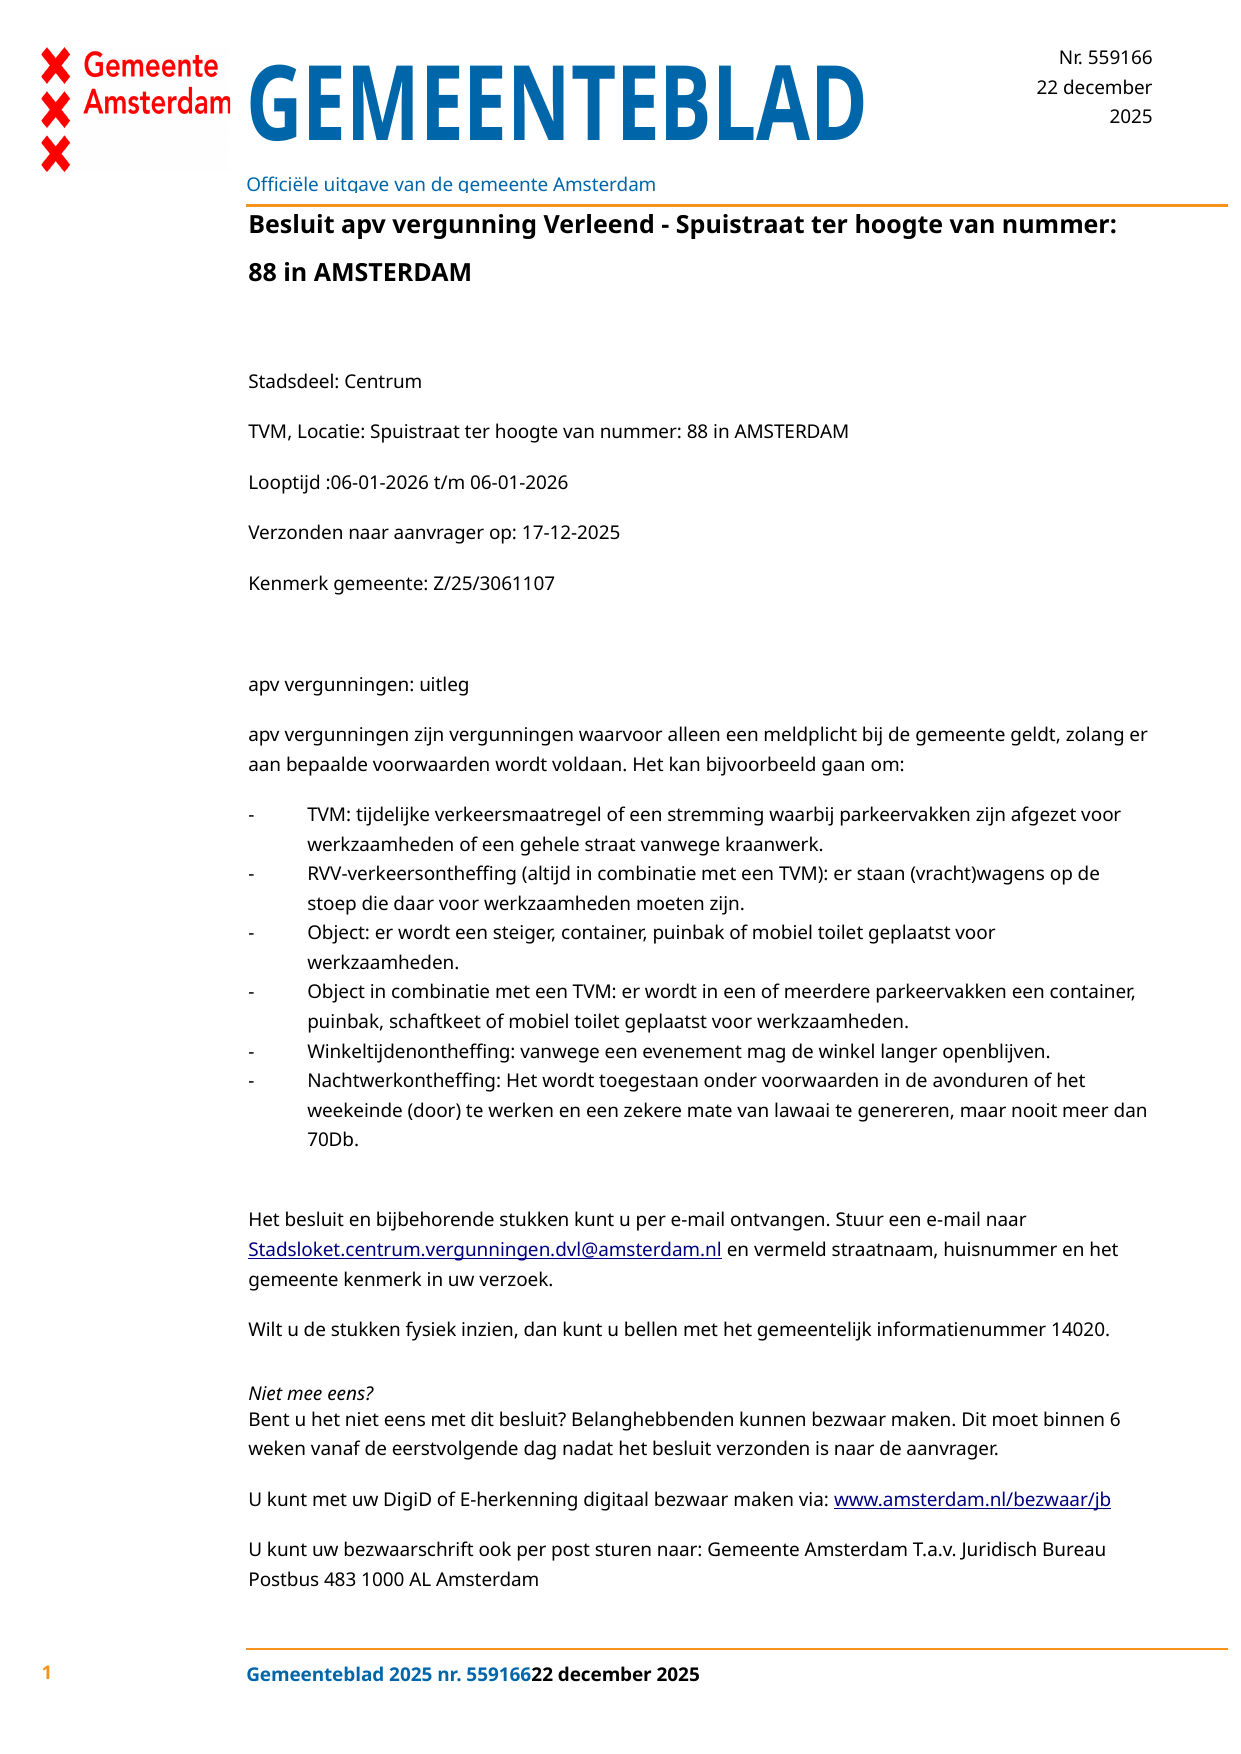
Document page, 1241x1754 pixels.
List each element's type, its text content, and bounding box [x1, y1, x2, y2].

list RVV-verkeersontheffing (altijd in combinatie met een TVM): er staan (vracht)wagens op de stoep die daar voor werkzaamheden moeten zijn. [248, 860, 1152, 916]
text Besluit apv vergunning Verleend - Spuistraat ter hoogte van nummer: 88 in AMSTERDAM [248, 207, 1152, 288]
list Winkeltijdenontheffing: vanwege een evenement mag de winkel langer openblijven. [248, 1038, 1152, 1064]
text apv vergunningen zijn vergunningen waarvoor alleen een meldplicht bij de gemeente geldt, zolang er aan bepaalde voorwaarden wordt voldaan. Het kan bijvoorbeeld gaan om: [248, 721, 1152, 777]
text apv vergunningen: uitleg [248, 671, 1152, 697]
text U kunt uw bezwaarschrift ook per post sturen naar: Gemeente Amsterdam T.a.v. Juridisch Bureau Postbus 483 1000 AL Amsterdam [248, 1536, 1152, 1592]
text TVM, Locatie: Spuistraat ter hoogte van nummer: 88 in AMSTERDAM [248, 419, 1152, 444]
text U kunt met uw DigiD of E-herkenning digitaal bezwaar maken via: www.amsterdam.nl/bezwaar/jb [248, 1486, 1152, 1512]
list TVM: tijdelijke verkeersmaatregel of een stremming waarbij parkeervakken zijn afgezet voor werkzaamheden of een gehele straat vanwege kraanwerk. [248, 801, 1152, 857]
picture [41, 47, 231, 172]
text Niet mee eens? [248, 1380, 1152, 1406]
text Bent u het niet eens met dit besluit? Belanghebbenden kunnen bezwaar maken. Dit moet binnen 6 weken vanaf de eerstvolgende dag nadat het besluit verzonden is naar de aanvrager. [248, 1406, 1152, 1461]
list Object: er wordt een steiger, container, puinbak of mobiel toilet geplaatst voor werkzaamheden. [248, 919, 1152, 975]
text Verzonden naar aanvrager op: 17-12-2025 [248, 519, 1152, 545]
text Looptijd :06-01-2026 t/m 06-01-2026 [248, 469, 1152, 495]
text Stadsdeel: Centrum [248, 368, 1152, 394]
list Nachtwerkontheffing: Het wordt toegestaan onder voorwaarden in de avonduren of het weekeinde (door) te werken en een zekere mate van lawaai te genereren, maar nooit meer dan 70Db. [248, 1067, 1152, 1152]
text Wilt u de stukken fysiek inzien, dan kunt u bellen met het gemeentelijk informatienummer 14020. [248, 1316, 1152, 1342]
list Object in combinatie met een TVM: er wordt in een of meerdere parkeervakken een container, puinbak, schaftkeet of mobiel toilet geplaatst voor werkzaamheden. [248, 979, 1152, 1034]
text Het besluit en bijbehorende stukken kunt u per e-mail ontvangen. Stuur een e-mail naar Stadsloket.centrum.vergunningen.dvl@amsterdam.nl en vermeld straatnaam, huisnummer en het gemeente kenmerk in uw verzoek. [248, 1207, 1152, 1292]
text Kenmerk gemeente: Z/25/3061107 [248, 570, 1152, 596]
